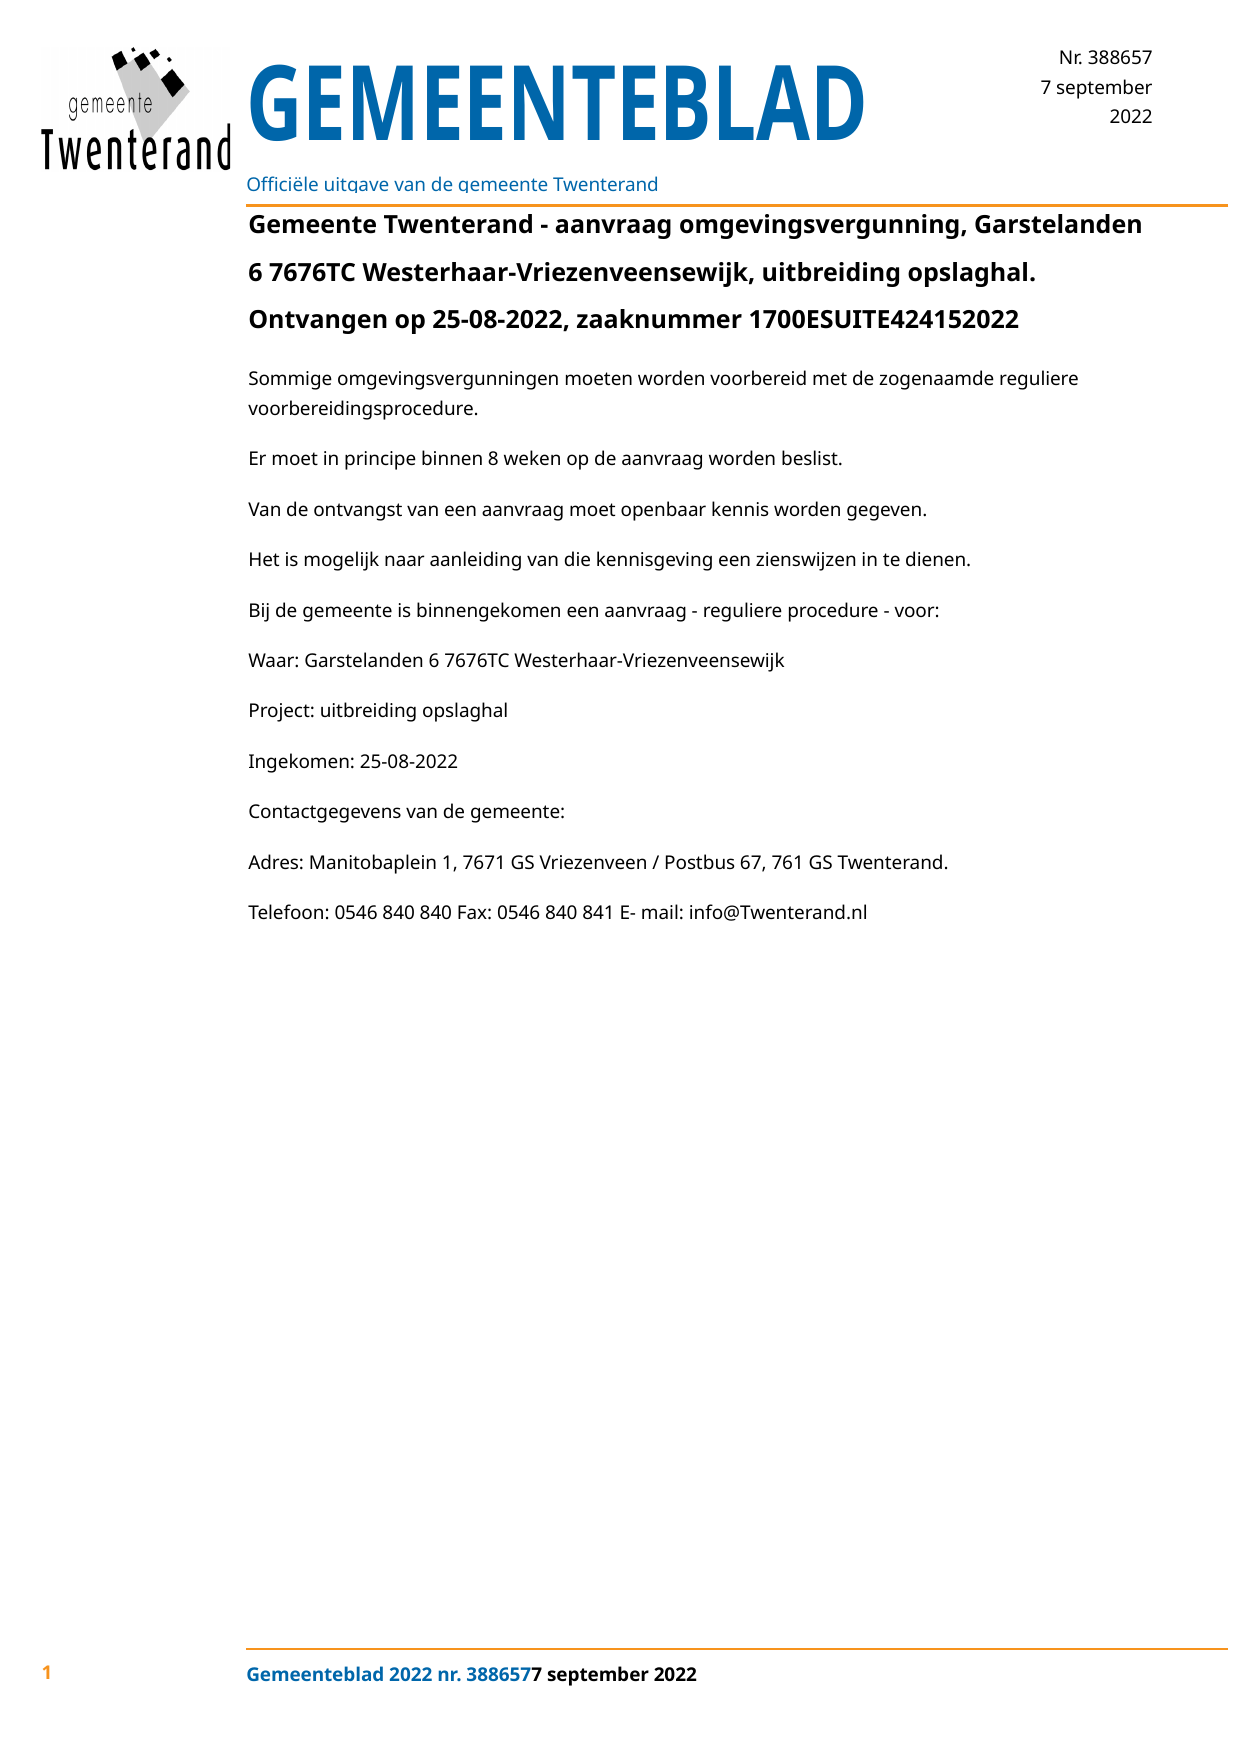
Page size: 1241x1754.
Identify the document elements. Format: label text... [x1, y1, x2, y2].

text Van de ontvangst van een aanvraag moet openbaar kennis worden gegeven. [248, 496, 1152, 522]
text Contactgegevens van de gemeente: [248, 798, 1152, 824]
text Waar: Garstelanden 6 7676TC Westerhaar-Vriezenveensewijk [248, 647, 1152, 673]
text Project: uitbreiding opslaghal [248, 698, 1152, 723]
text Adres: Manitobaplein 1, 7671 GS Vriezenveen / Postbus 67, 761 GS Twenterand. [248, 849, 1152, 874]
text Bij de gemeente is binnengekomen een aanvraag - reguliere procedure - voor: [248, 597, 1152, 622]
text Er moet in principe binnen 8 weken op de aanvraag worden beslist. [248, 446, 1152, 471]
text Gemeente Twenterand - aanvraag omgevingsvergunning, Garstelanden 6 7676TC Westerhaar-Vriezenveensewijk, uitbreiding opslaghal. Ontvangen op 25-08-2022, zaaknummer 1700ESUITE424152022 [248, 207, 1152, 336]
picture [41, 47, 231, 172]
text Sommige omgevingsvergunningen moeten worden voorbereid met de zogenaamde reguliere voorbereidingsprocedure. [248, 366, 1152, 421]
text Telefoon: 0546 840 840 Fax: 0546 840 841 E- mail: info@Twenterand.nl [248, 899, 1152, 925]
text Ingekomen: 25-08-2022 [248, 748, 1152, 774]
text Het is mogelijk naar aanleiding van die kennisgeving een zienswijzen in te dienen. [248, 546, 1152, 572]
